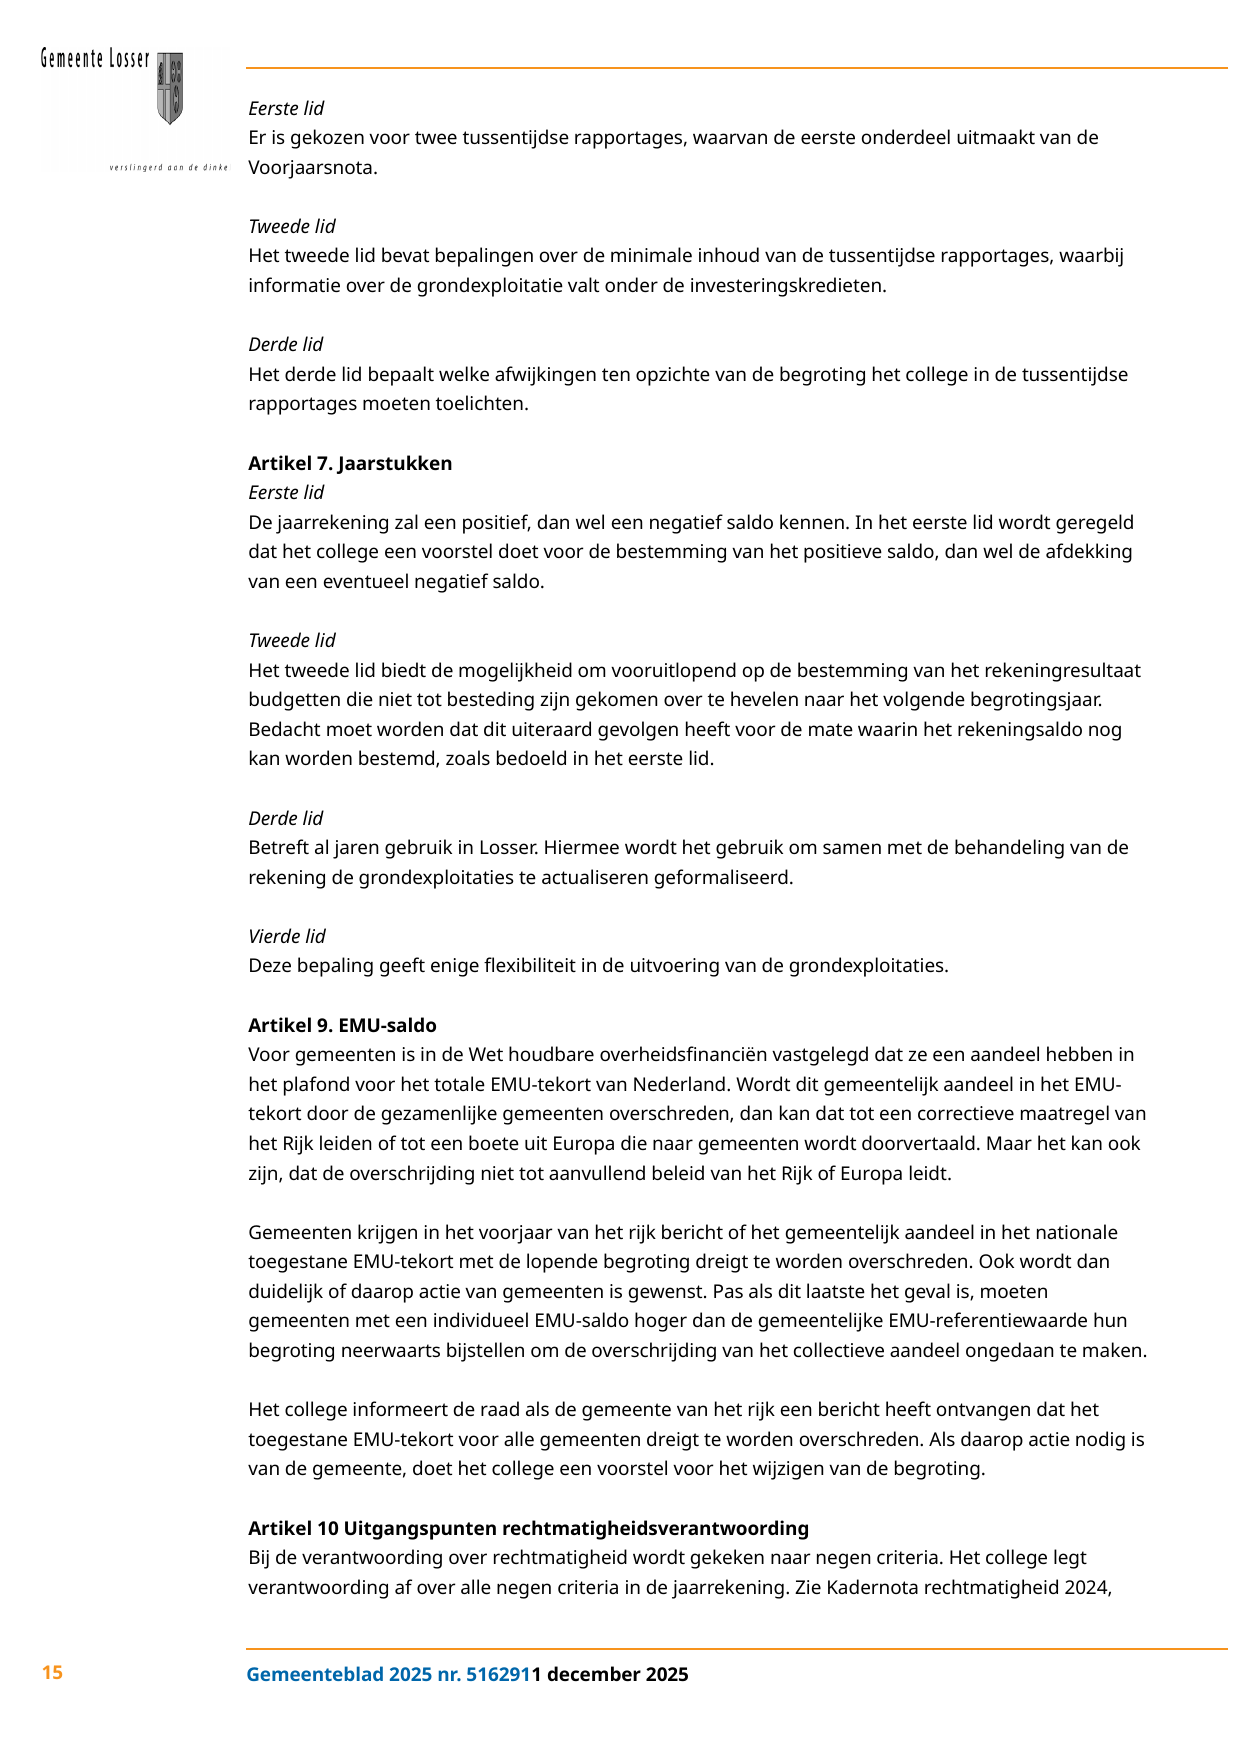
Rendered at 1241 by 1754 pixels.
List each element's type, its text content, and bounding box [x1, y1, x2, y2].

text Artikel 10 Uitgangspunten rechtmatigheidsverantwoording [248, 1515, 1152, 1541]
text Eerste lid [248, 479, 1152, 505]
text Tweede lid [248, 627, 1152, 653]
text Betreft al jaren gebruik in Losser. Hiermee wordt het gebruik om samen met de behandeling van de rekening de grondexploitaties te actualiseren geformaliseerd. [248, 834, 1152, 890]
text Gemeenten krijgen in het voorjaar van het rijk bericht of het gemeentelijk aandeel in het nationale toegestane EMU-tekort met de lopende begroting dreigt te worden overschreden. Ook wordt dan duidelijk of daarop actie van gemeenten is gewenst. Pas als dit laatste het geval is, moeten gemeenten met een individueel EMU-saldo hoger dan de gemeentelijke EMU-referentiewaarde hun begroting neerwaarts bijstellen om de overschrijding van het collectieve aandeel ongedaan te maken. [248, 1219, 1152, 1363]
text Het tweede lid bevat bepalingen over de minimale inhoud van de tussentijdse rapportages, waarbij informatie over de grondexploitatie valt onder de investeringskredieten. [248, 243, 1152, 298]
text Deze bepaling geeft enige flexibiliteit in de uitvoering van de grondexploitaties. [248, 953, 1152, 978]
text Eerste lid [248, 95, 1152, 121]
text Er is gekozen voor twee tussentijdse rapportages, waarvan de eerste onderdeel uitmaakt van de Voorjaarsnota. [248, 124, 1152, 180]
text Voor gemeenten is in de Wet houdbare overheidsfinanciën vastgelegd dat ze een aandeel hebben in het plafond voor het totale EMU-tekort van Nederland. Wordt dit gemeentelijk aandeel in het EMU-tekort door de gezamenlijke gemeenten overschreden, dan kan dat tot een correctieve maatregel van het Rijk leiden of tot een boete uit Europa die naar gemeenten wordt doorvertaald. Maar het kan ook zijn, dat de overschrijding niet tot aanvullend beleid van het Rijk of Europa leidt. [248, 1041, 1152, 1186]
text De jaarrekening zal een positief, dan wel een negatief saldo kennen. In het eerste lid wordt geregeld dat het college een voorstel doet voor de bestemming van het positieve saldo, dan wel de afdekking van een eventueel negatief saldo. [248, 509, 1152, 594]
text Het college informeert de raad als de gemeente van het rijk een bericht heeft ontvangen dat het toegestane EMU-tekort voor alle gemeenten dreigt te worden overschreden. Als daarop actie nodig is van de gemeente, doet het college een voorstel voor het wijzigen van de begroting. [248, 1396, 1152, 1481]
text Vierde lid [248, 923, 1152, 949]
text Derde lid [248, 331, 1152, 357]
text Artikel 7. Jaarstukken [248, 450, 1152, 476]
text Bij de verantwoording over rechtmatigheid wordt gekeken naar negen criteria. Het college legt verantwoording af over alle negen criteria in de jaarrekening. Zie Kadernota rechtmatigheid 2024, [248, 1544, 1152, 1600]
picture [41, 47, 231, 172]
text Artikel 9. EMU-saldo [248, 1012, 1152, 1038]
text Derde lid [248, 805, 1152, 831]
text Tweede lid [248, 213, 1152, 239]
text Het derde lid bepaalt welke afwijkingen ten opzichte van de begroting het college in de tussentijdse rapportages moeten toelichten. [248, 361, 1152, 416]
text Het tweede lid biedt de mogelijkheid om vooruitlopend op de bestemming van het rekeningresultaat budgetten die niet tot besteding zijn gekomen over te hevelen naar het volgende begrotingsjaar. Bedacht moet worden dat dit uiteraard gevolgen heeft voor de mate waarin het rekeningsaldo nog kan worden bestemd, zoals bedoeld in het eerste lid. [248, 657, 1152, 771]
